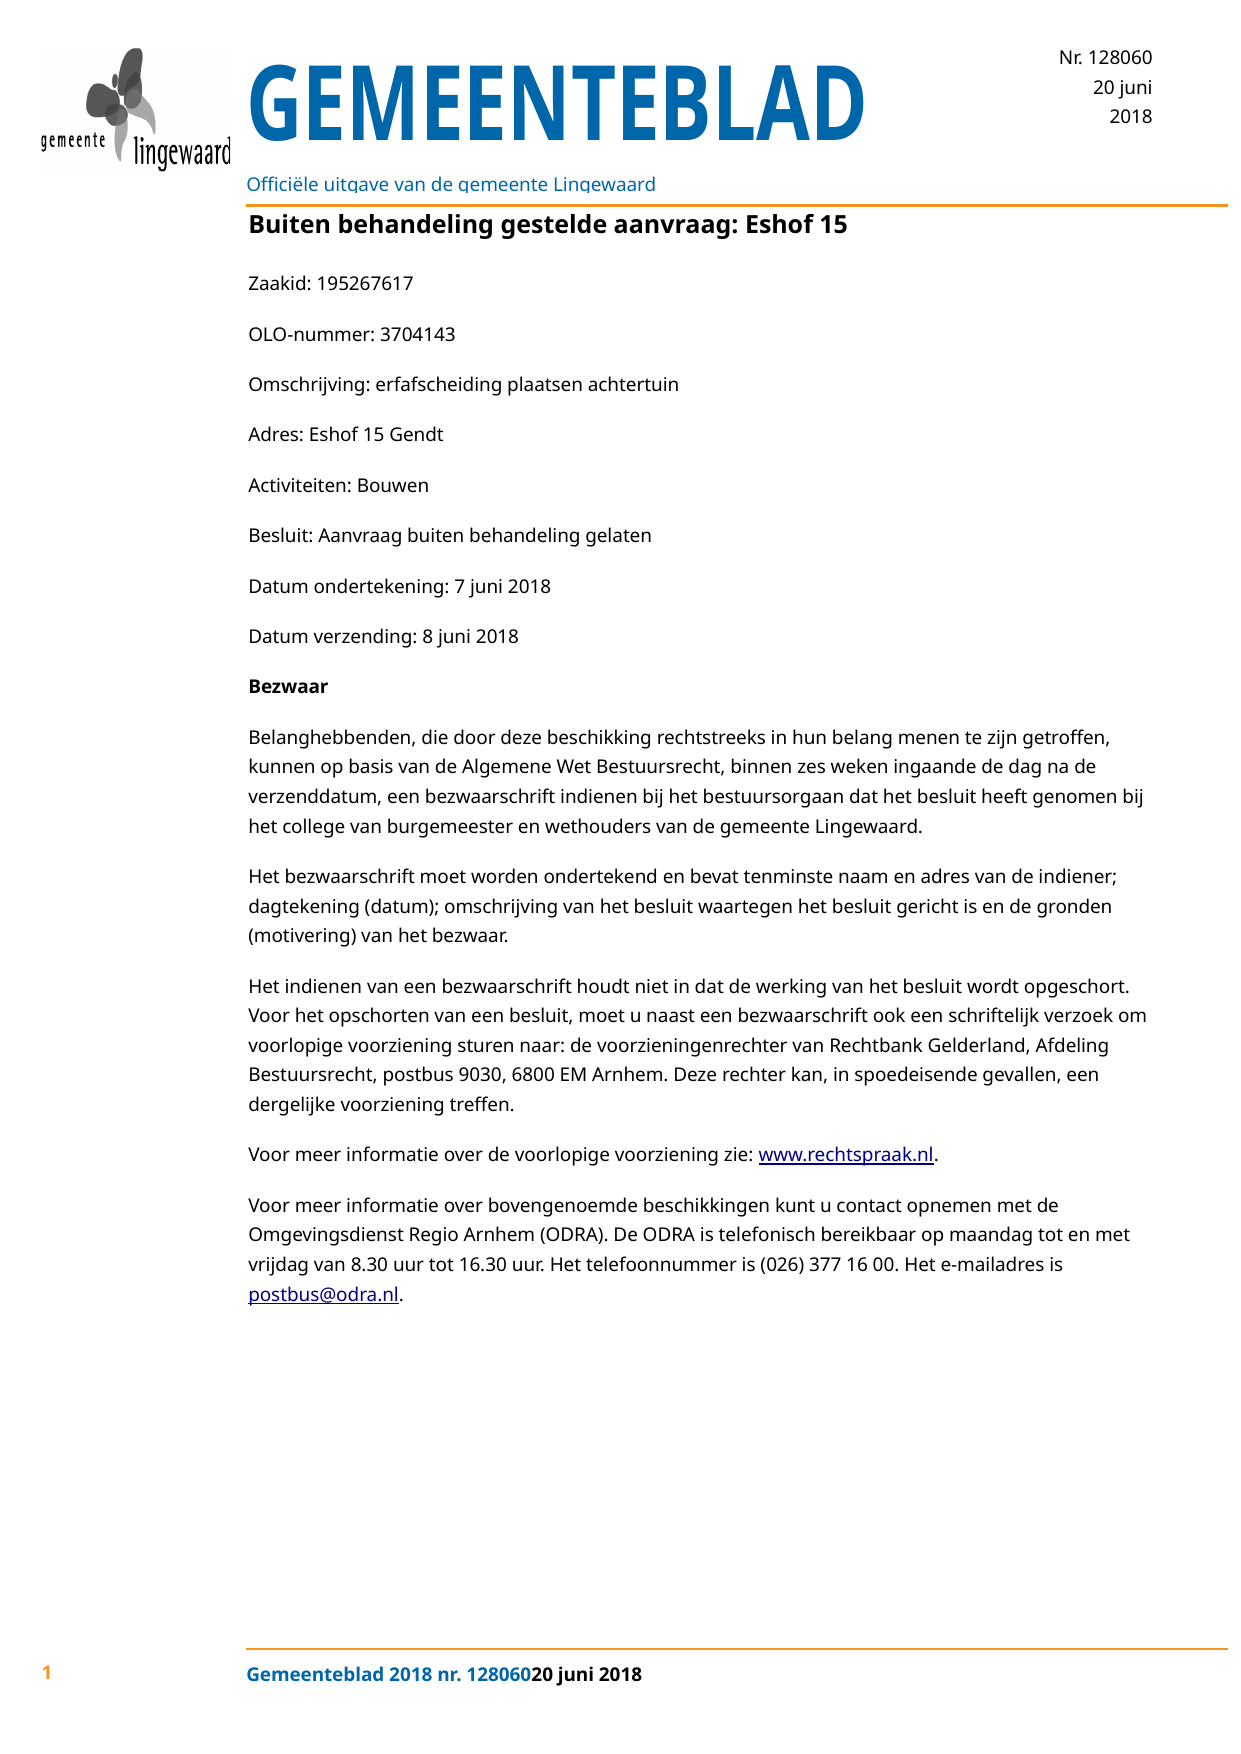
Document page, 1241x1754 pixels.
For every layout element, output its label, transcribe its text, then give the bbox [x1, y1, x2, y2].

text Bezwaar [248, 674, 1152, 699]
text Het indienen van een bezwaarschrift houdt niet in dat de werking van het besluit wordt opgeschort. Voor het opschorten van een besluit, moet u naast een bezwaarschrift ook een schriftelijk verzoek om voorlopige voorziening sturen naar: de voorzieningenrechter van Rechtbank Gelderland, Afdeling Bestuursrecht, postbus 9030, 6800 EM Arnhem. Deze rechter kan, in spoedeisende gevallen, een dergelijke voorziening treffen. [248, 973, 1152, 1117]
text Datum verzending: 8 juni 2018 [248, 623, 1152, 649]
text Het bezwaarschrift moet worden ondertekend en bevat tenminste naam en adres van de indiener; dagtekening (datum); omschrijving van het besluit waartegen het besluit gericht is en de gronden (motivering) van het bezwaar. [248, 863, 1152, 948]
picture [41, 47, 231, 172]
text OLO-nummer: 3704143 [248, 321, 1152, 346]
text Voor meer informatie over de voorlopige voorziening zie: www.rechtspraak.nl. [248, 1142, 1152, 1167]
text Datum ondertekening: 7 juni 2018 [248, 573, 1152, 598]
text Zaakid: 195267617 [248, 270, 1152, 296]
text Belanghebbenden, die door deze beschikking rechtstreeks in hun belang menen te zijn getroffen, kunnen op basis van de Algemene Wet Bestuursrecht, binnen zes weken ingaande de dag na de verzenddatum, een bezwaarschrift indienen bij het bestuursorgaan dat het besluit heeft genomen bij het college van burgemeester en wethouders van de gemeente Lingewaard. [248, 724, 1152, 838]
text Voor meer informatie over bovengenoemde beschikkingen kunt u contact opnemen met de Omgevingsdienst Regio Arnhem (ODRA). De ODRA is telefonisch bereikbaar op maandag tot en met vrijdag van 8.30 uur tot 16.30 uur. Het telefoonnummer is (026) 377 16 00. Het e-mailadres is postbus@odra.nl. [248, 1192, 1152, 1306]
text Adres: Eshof 15 Gendt [248, 422, 1152, 447]
text Omschrijving: erfafscheiding plaatsen achtertuin [248, 371, 1152, 397]
text Activiteiten: Bouwen [248, 472, 1152, 498]
text Besluit: Aanvraag buiten behandeling gelaten [248, 522, 1152, 548]
text Buiten behandeling gestelde aanvraag: Eshof 15 [248, 207, 1152, 241]
